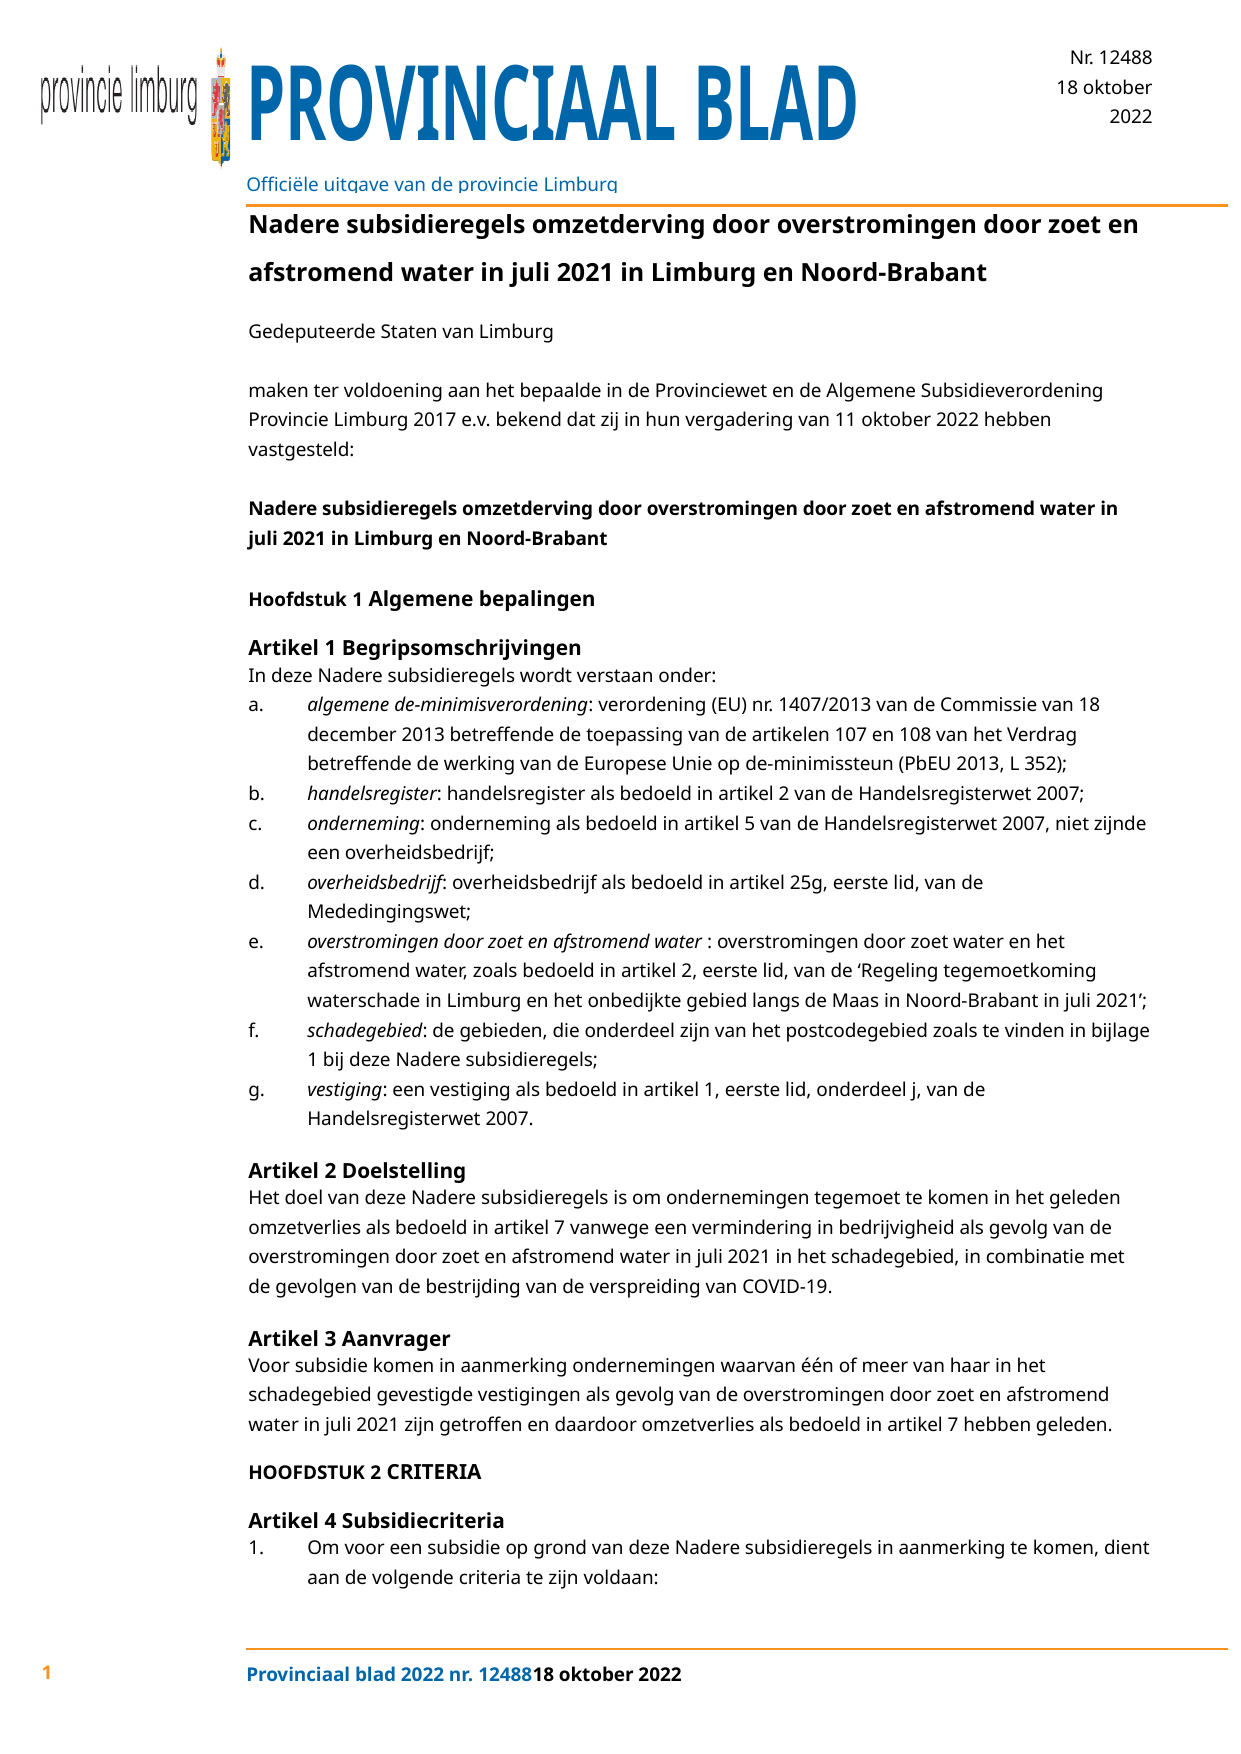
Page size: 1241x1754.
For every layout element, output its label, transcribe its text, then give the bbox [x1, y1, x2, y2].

list overstromingen door zoet en afstromend water : overstromingen door zoet water en het afstromend water, zoals bedoeld in artikel 2, eerste lid, van de ‘Regeling tegemoetkoming waterschade in Limburg en het onbedijkte gebied langs de Maas in Noord-Brabant in juli 2021’; [248, 928, 1152, 1013]
list vestiging: een vestiging als bedoeld in artikel 1, eerste lid, onderdeel j, van de Handelsregisterwet 2007. [248, 1076, 1152, 1131]
list onderneming: onderneming als bedoeld in artikel 5 van de Handelsregisterwet 2007, niet zijnde een overheidsbedrijf; [248, 810, 1152, 865]
text HOOFDSTUK 2 CRITERIA [248, 1457, 1152, 1485]
text Artikel 4 Subsidiecriteria [248, 1506, 1152, 1534]
text Artikel 1 Begripsomschrijvingen [248, 633, 1152, 662]
list overheidsbedrijf: overheidsbedrijf als bedoeld in artikel 25g, eerste lid, van de Mededingingswet; [248, 869, 1152, 924]
text Gedeputeerde Staten van Limburg [248, 318, 1152, 344]
text Nadere subsidieregels omzetderving door overstromingen door zoet en afstromend water in juli 2021 in Limburg en Noord-Brabant [248, 495, 1152, 551]
text Het doel van deze Nadere subsidieregels is om ondernemingen tegemoet te komen in het geleden omzetverlies als bedoeld in artikel 7 vanwege een vermindering in bedrijvigheid als gevolg van de overstromingen door zoet en afstromend water in juli 2021 in het schadegebied, in combinatie met de gevolgen van de bestrijding van de verspreiding van COVID-19. [248, 1184, 1152, 1299]
text In deze Nadere subsidieregels wordt verstaan onder: [248, 662, 1152, 688]
text Artikel 2 Doelstelling [248, 1156, 1152, 1184]
text maken ter voldoening aan het bepaalde in de Provinciewet en de Algemene Subsidieverordening Provincie Limburg 2017 e.v. bekend dat zij in hun vergadering van 11 oktober 2022 hebben vastgesteld: [248, 377, 1152, 462]
list algemene de-minimisverordening: verordening (EU) nr. 1407/2013 van de Commissie van 18 december 2013 betreffende de toepassing van de artikelen 107 en 108 van het Verdrag betreffende de werking van de Europese Unie op de-minimissteun (PbEU 2013, L 352); [248, 691, 1152, 776]
list Om voor een subsidie op grond van deze Nadere subsidieregels in aanmerking te komen, dient aan de volgende criteria te zijn voldaan: [248, 1534, 1152, 1590]
text Hoofdstuk 1 Algemene bepalingen [248, 584, 1152, 613]
text Voor subsidie komen in aanmerking ondernemingen waarvan één of meer van haar in het schadegebied gevestigde vestigingen als gevolg van de overstromingen door zoet en afstromend water in juli 2021 zijn getroffen en daardoor omzetverlies als bedoeld in artikel 7 hebben geleden. [248, 1352, 1152, 1437]
list handelsregister: handelsregister als bedoeld in artikel 2 van de Handelsregisterwet 2007; [248, 780, 1152, 806]
list schadegebied: de gebieden, die onderdeel zijn van het postcodegebied zoals te vinden in bijlage 1 bij deze Nadere subsidieregels; [248, 1017, 1152, 1072]
text Nadere subsidieregels omzetderving door overstromingen door zoet en afstromend water in juli 2021 in Limburg en Noord-Brabant [248, 207, 1152, 288]
picture [41, 47, 231, 172]
text Artikel 3 Aanvrager [248, 1324, 1152, 1352]
